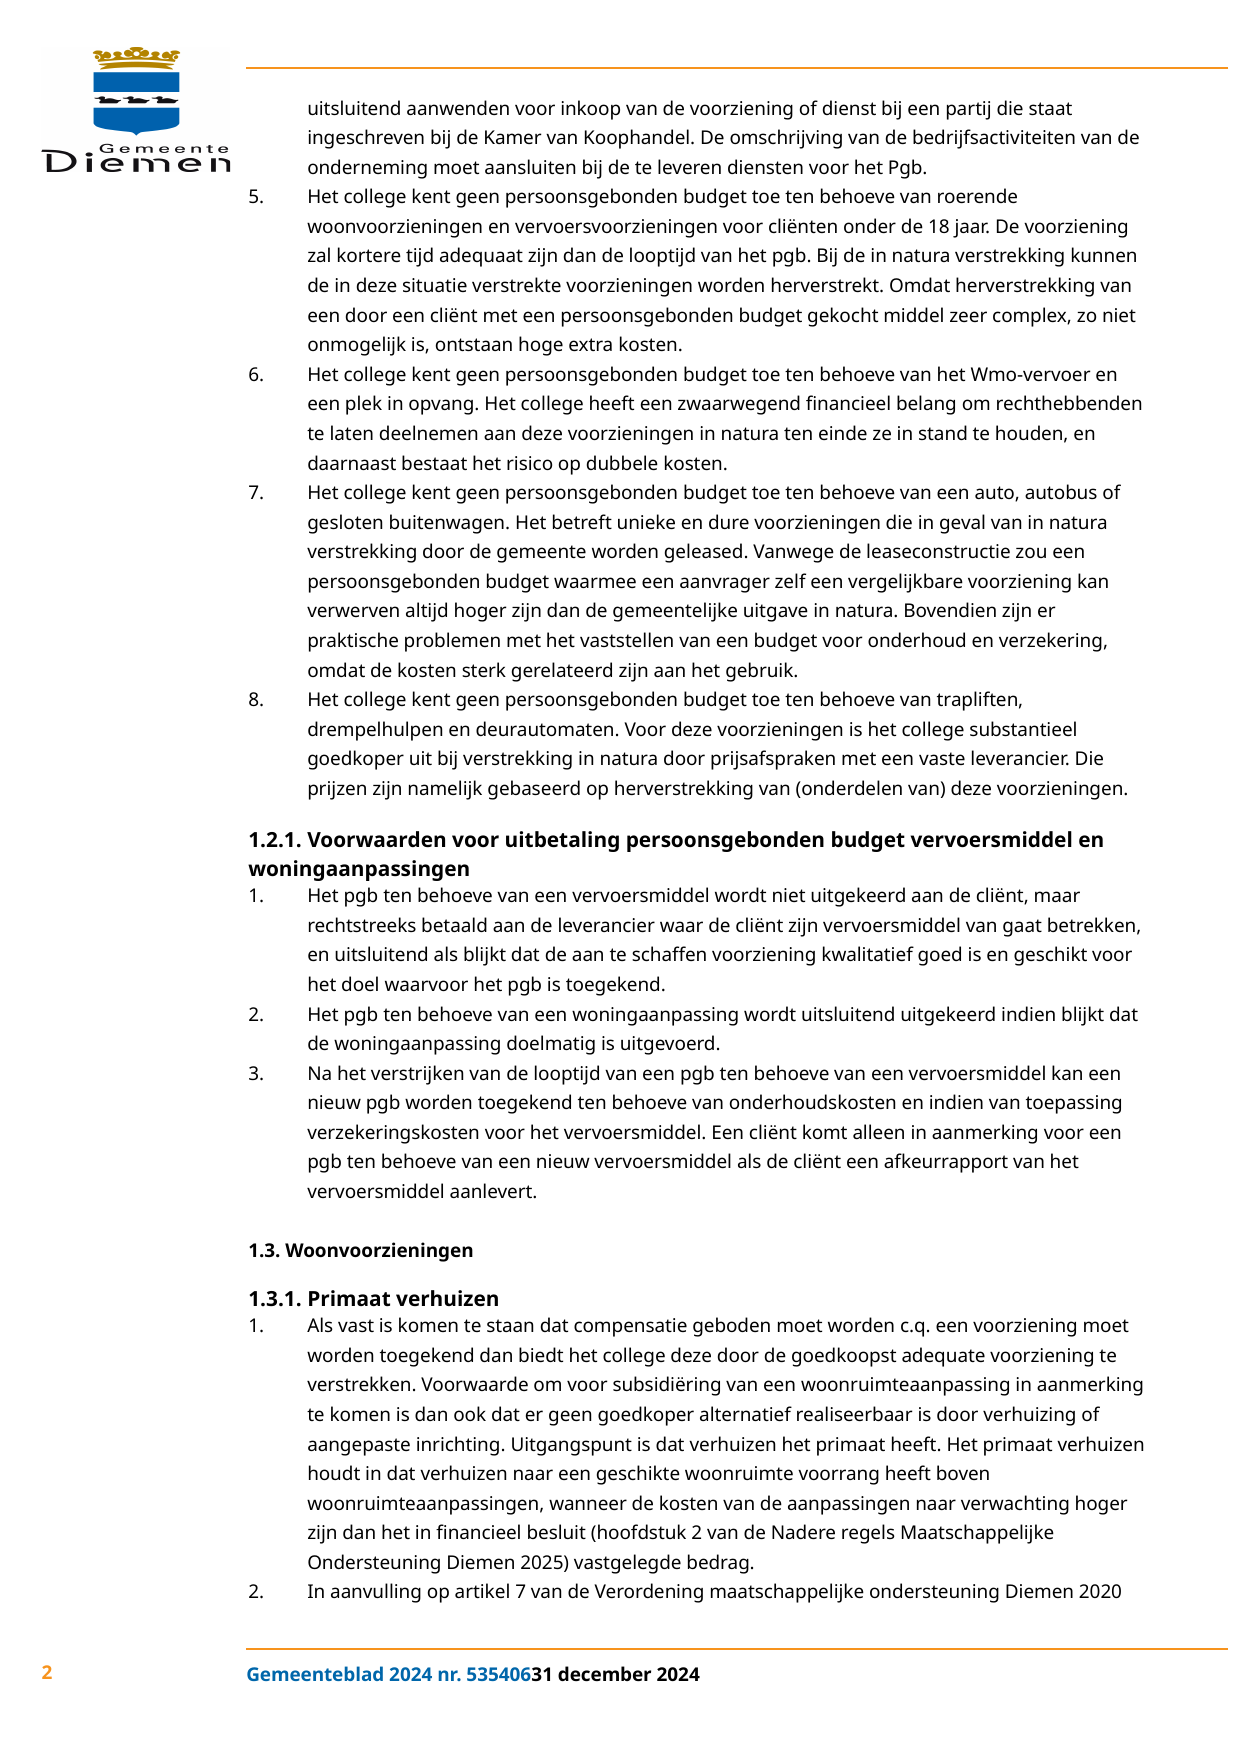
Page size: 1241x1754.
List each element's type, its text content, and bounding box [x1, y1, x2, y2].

text 1.3.1. Primaat verhuizen [248, 1284, 1152, 1312]
list Na het verstrijken van de looptijd van een pgb ten behoeve van een vervoersmiddel kan een nieuw pgb worden toegekend ten behoeve van onderhoudskosten en indien van toepassing verzekeringskosten voor het vervoersmiddel. Een cliënt komt alleen in aanmerking voor een pgb ten behoeve van een nieuw vervoersmiddel als de cliënt een afkeurrapport van het vervoersmiddel aanlevert. [248, 1060, 1152, 1204]
list Als vast is komen te staan dat compensatie geboden moet worden c.q. een voorziening moet worden toegekend dan biedt het college deze door de goedkoopst adequate voorziening te verstrekken. Voorwaarde om voor subsidiëring van een woonruimteaanpassing in aanmerking te komen is dan ook dat er geen goedkoper alternatief realiseerbaar is door verhuizing of aangepaste inrichting. Uitgangspunt is dat verhuizen het primaat heeft. Het primaat verhuizen houdt in dat verhuizen naar een geschikte woonruimte voorrang heeft boven woonruimteaanpassingen, wanneer de kosten van de aanpassingen naar verwachting hoger zijn dan het in financieel besluit (hoofdstuk 2 van de Nadere regels Maatschappelijke Ondersteuning Diemen 2025) vastgelegde bedrag. [248, 1312, 1152, 1575]
list Het college kent geen persoonsgebonden budget toe ten behoeve van trapliften, drempelhulpen en deurautomaten. Voor deze voorzieningen is het college substantieel goedkoper uit bij verstrekking in natura door prijsafspraken met een vaste leverancier. Die prijzen zijn namelijk gebaseerd op herverstrekking van (onderdelen van) deze voorzieningen. [248, 686, 1152, 801]
list Het pgb ten behoeve van een woningaanpassing wordt uitsluitend uitgekeerd indien blijkt dat de woningaanpassing doelmatig is uitgevoerd. [248, 1001, 1152, 1056]
text 1.2.1. Voorwaarden voor uitbetaling persoonsgebonden budget vervoersmiddel en woningaanpassingen [248, 826, 1152, 882]
text 1.3. Woonvoorzieningen [248, 1237, 1152, 1263]
list In aanvulling op artikel 7 van de Verordening maatschappelijke ondersteuning Diemen 2020 [248, 1579, 1152, 1604]
list Het college kent geen persoonsgebonden budget toe ten behoeve van het Wmo-vervoer en een plek in opvang. Het college heeft een zwaarwegend financieel belang om rechthebbenden te laten deelnemen aan deze voorzieningen in natura ten einde ze in stand te houden, en daarnaast bestaat het risico op dubbele kosten. [248, 361, 1152, 476]
picture [41, 47, 231, 172]
list Het pgb ten behoeve van een vervoersmiddel wordt niet uitgekeerd aan de cliënt, maar rechtstreeks betaald aan de leverancier waar de cliënt zijn vervoersmiddel van gaat betrekken, en uitsluitend als blijkt dat de aan te schaffen voorziening kwalitatief goed is en geschikt voor het doel waarvoor het pgb is toegekend. [248, 882, 1152, 997]
list uitsluitend aanwenden voor inkoop van de voorziening of dienst bij een partij die staat ingeschreven bij de Kamer van Koophandel. De omschrijving van de bedrijfsactiviteiten van de onderneming moet aansluiten bij de te leveren diensten voor het Pgb. [248, 95, 1152, 180]
list Het college kent geen persoonsgebonden budget toe ten behoeve van roerende woonvoorzieningen en vervoersvoorzieningen voor cliënten onder de 18 jaar. De voorziening zal kortere tijd adequaat zijn dan de looptijd van het pgb. Bij de in natura verstrekking kunnen de in deze situatie verstrekte voorzieningen worden herverstrekt. Omdat herverstrekking van een door een cliënt met een persoonsgebonden budget gekocht middel zeer complex, zo niet onmogelijk is, ontstaan hoge extra kosten. [248, 183, 1152, 357]
list Het college kent geen persoonsgebonden budget toe ten behoeve van een auto, autobus of gesloten buitenwagen. Het betreft unieke en dure voorzieningen die in geval van in natura verstrekking door de gemeente worden geleased. Vanwege de leaseconstructie zou een persoonsgebonden budget waarmee een aanvrager zelf een vergelijkbare voorziening kan verwerven altijd hoger zijn dan de gemeentelijke uitgave in natura. Bovendien zijn er praktische problemen met het vaststellen van een budget voor onderhoud en verzekering, omdat de kosten sterk gerelateerd zijn aan het gebruik. [248, 479, 1152, 683]
